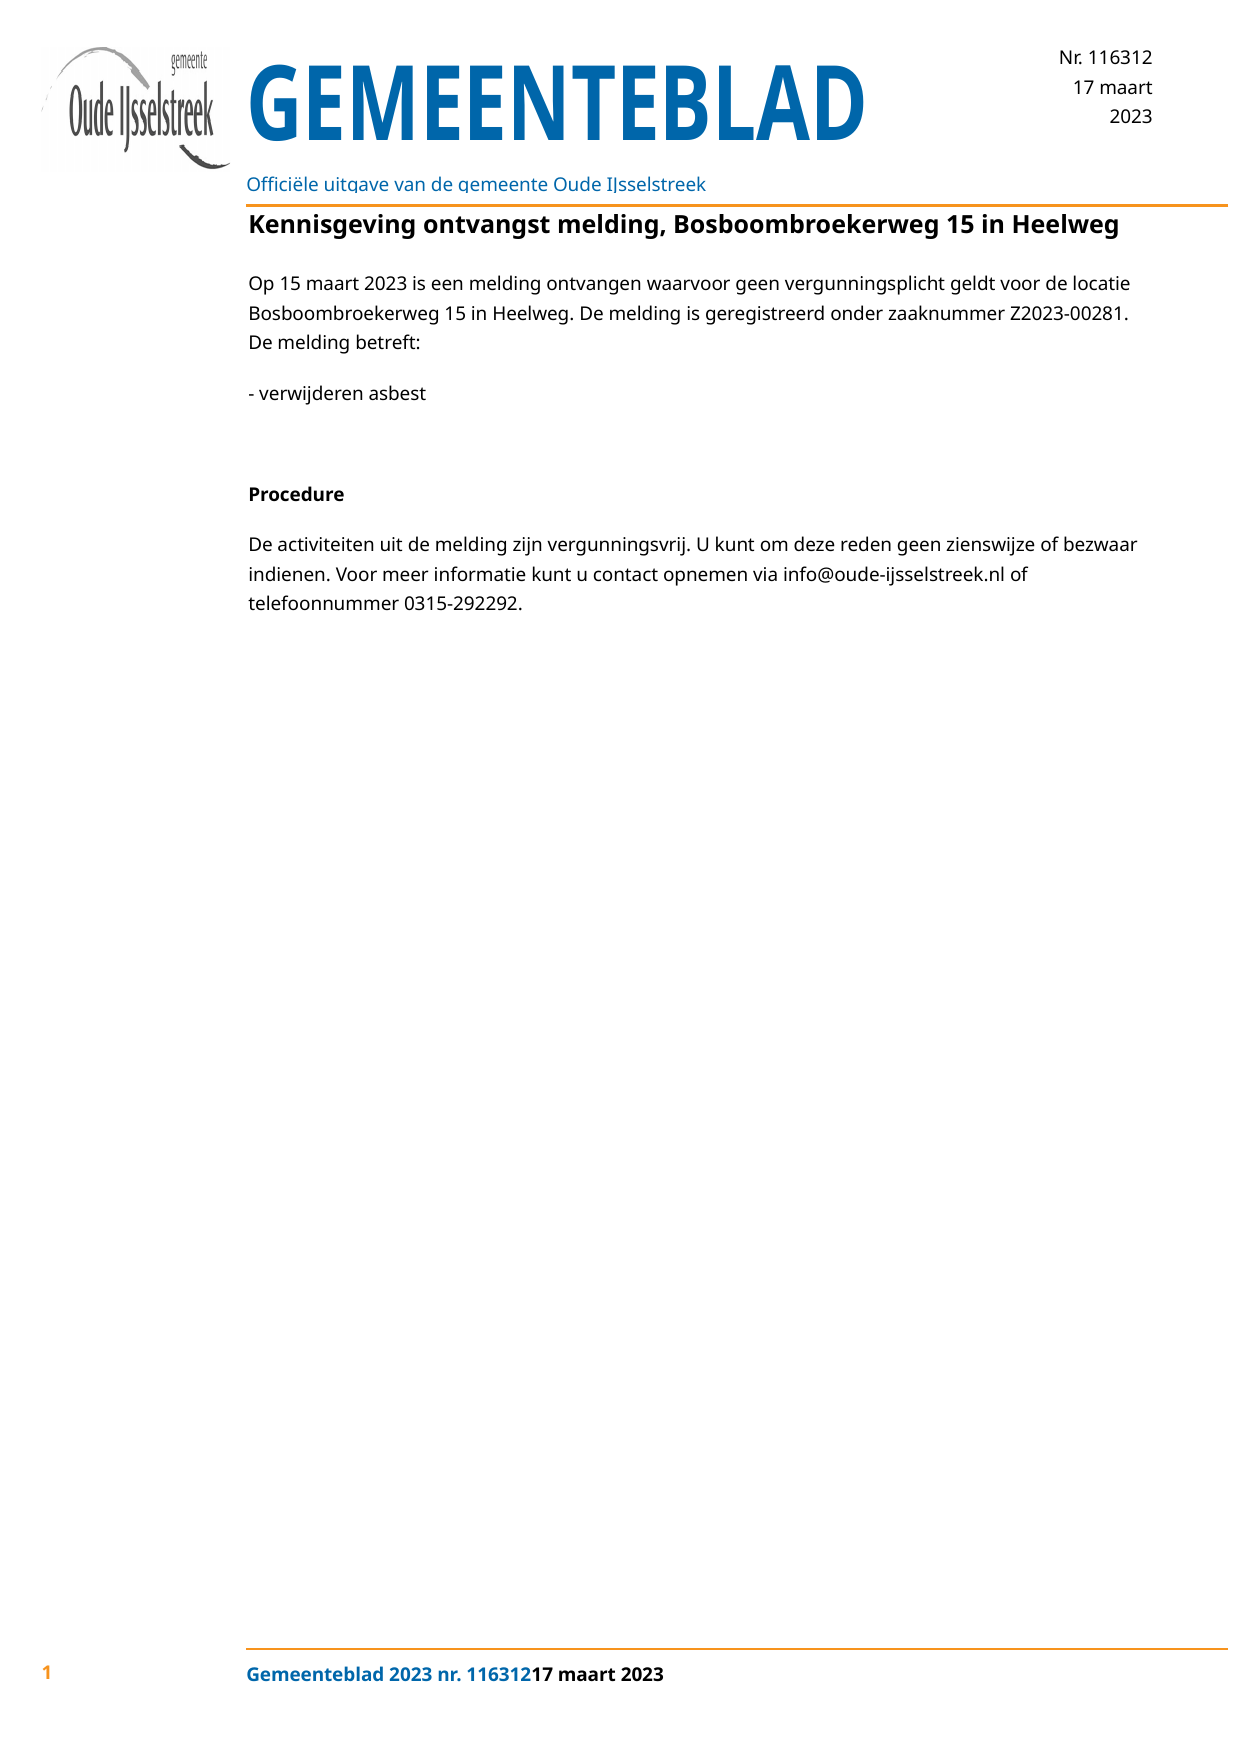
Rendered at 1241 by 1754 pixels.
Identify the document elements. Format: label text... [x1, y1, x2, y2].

picture [41, 47, 231, 172]
text De activiteiten uit de melding zijn vergunningsvrij. U kunt om deze reden geen zienswijze of bezwaar indienen. Voor meer informatie kunt u contact opnemen via info@oude-ijsselstreek.nl of telefoonnummer 0315-292292. [248, 531, 1152, 616]
text Procedure [248, 481, 1152, 506]
text Op 15 maart 2023 is een melding ontvangen waarvoor geen vergunningsplicht geldt voor de locatie Bosboombroekerweg 15 in Heelweg. De melding is geregistreerd onder zaaknummer Z2023-00281. De melding betreft: [248, 270, 1152, 355]
text - verwijderen asbest [248, 380, 1152, 406]
text Kennisgeving ontvangst melding, Bosboombroekerweg 15 in Heelweg [248, 207, 1152, 241]
